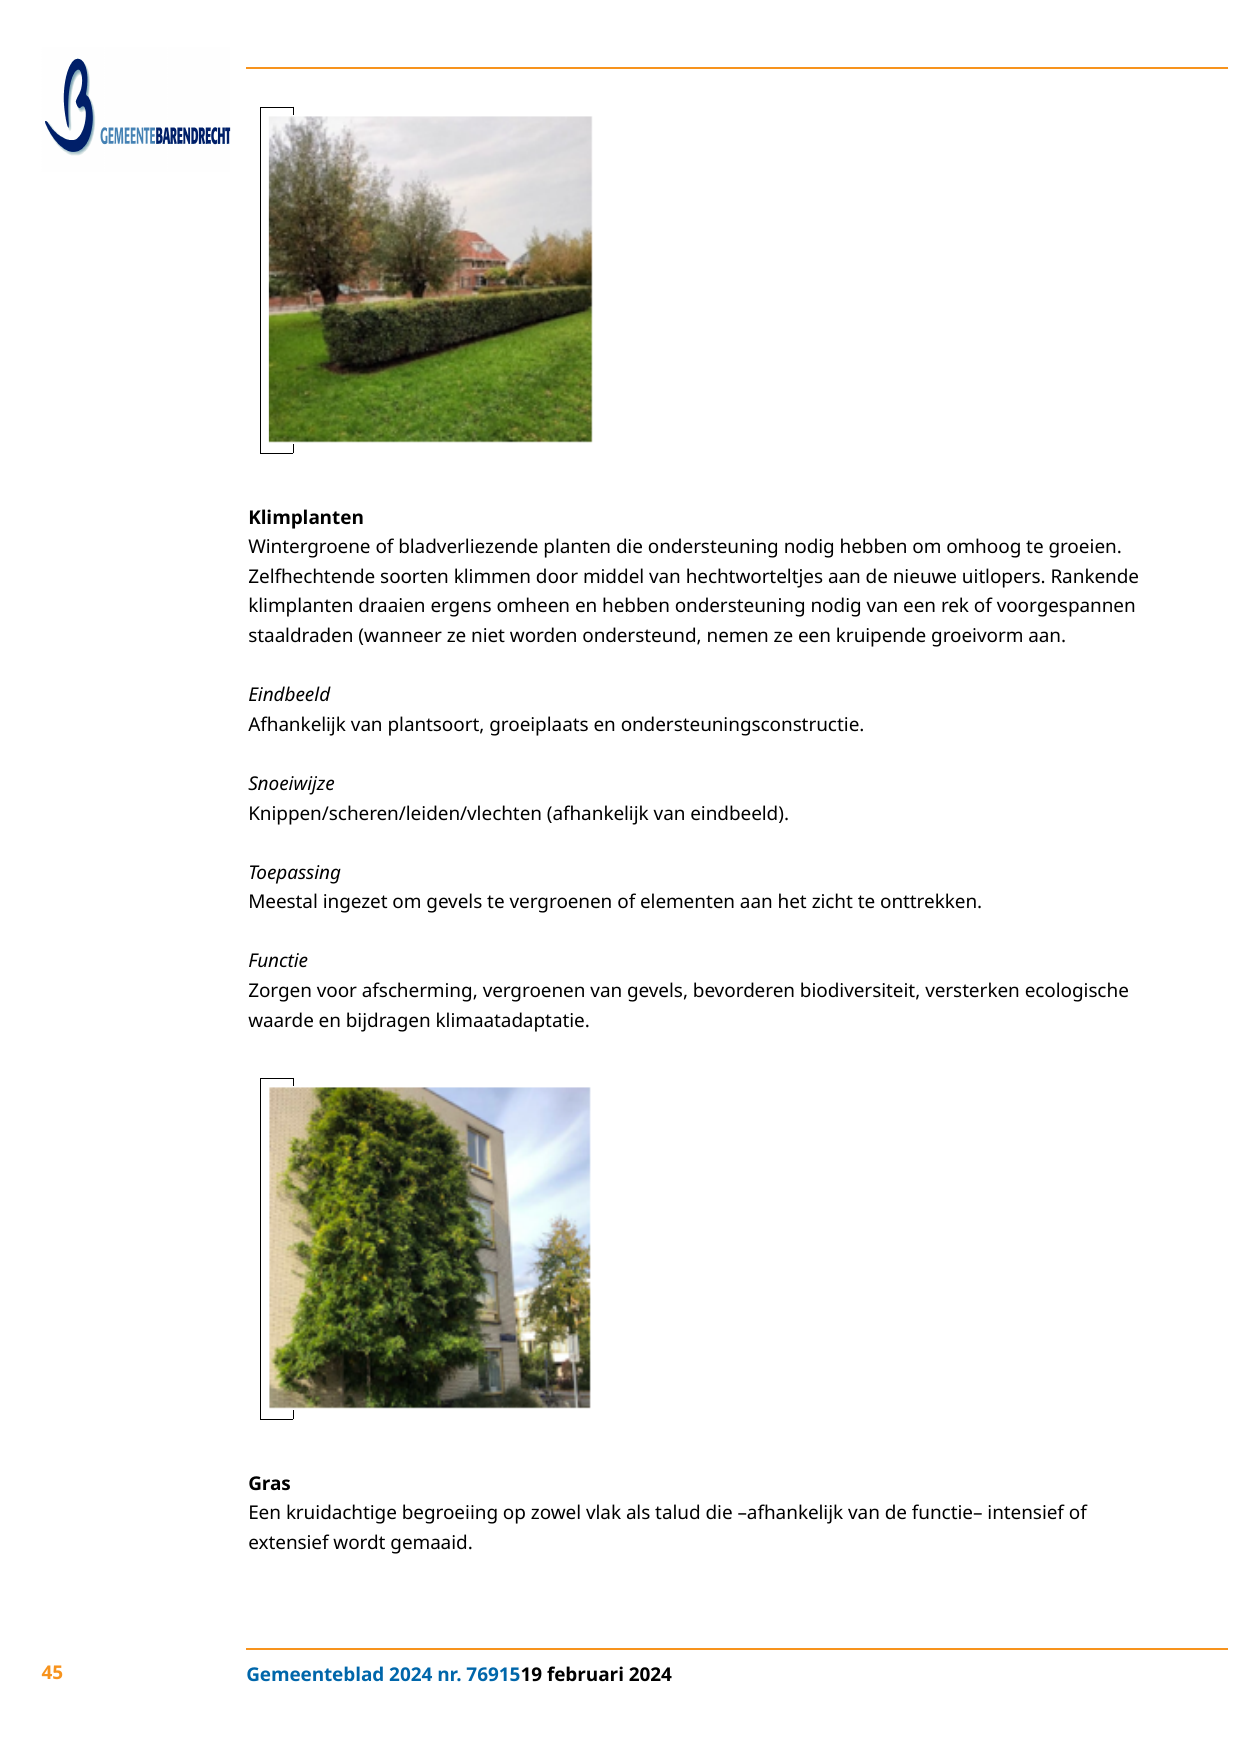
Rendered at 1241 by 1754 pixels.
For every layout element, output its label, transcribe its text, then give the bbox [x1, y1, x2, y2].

text Zorgen voor afscherming, vergroenen van gevels, bevorderen biodiversiteit, versterken ecologische waarde en bijdragen klimaatadaptatie. [248, 977, 1152, 1032]
picture [268, 115, 594, 444]
picture [41, 47, 231, 172]
text Een kruidachtige begroeiing op zowel vlak als talud die –afhankelijk van de functie– intensief of extensief wordt gemaaid. [248, 1499, 1152, 1554]
text Snoeiwijze [248, 770, 1152, 796]
text Meestal ingezet om gevels te vergroenen of elementen aan het zicht te onttrekken. [248, 888, 1152, 914]
text Toepassing [248, 859, 1152, 884]
text Gras [248, 1470, 1152, 1495]
text Knippen/scheren/leiden/vlechten (afhankelijk van eindbeeld). [248, 800, 1152, 825]
text Klimplanten [248, 504, 1152, 529]
text Functie [248, 948, 1152, 973]
picture [268, 1086, 594, 1410]
text Wintergroene of bladverliezende planten die ondersteuning nodig hebben om omhoog te groeien. Zelfhechtende soorten klimmen door middel van hechtworteltjes aan de nieuwe uitlopers. Rankende klimplanten draaien ergens omheen en hebben ondersteuning nodig van een rek of voorgespannen staaldraden (wanneer ze niet worden ondersteund, nemen ze een kruipende groeivorm aan. [248, 533, 1152, 648]
text Afhankelijk van plantsoort, groeiplaats en ondersteuningsconstructie. [248, 711, 1152, 737]
text Eindbeeld [248, 681, 1152, 707]
